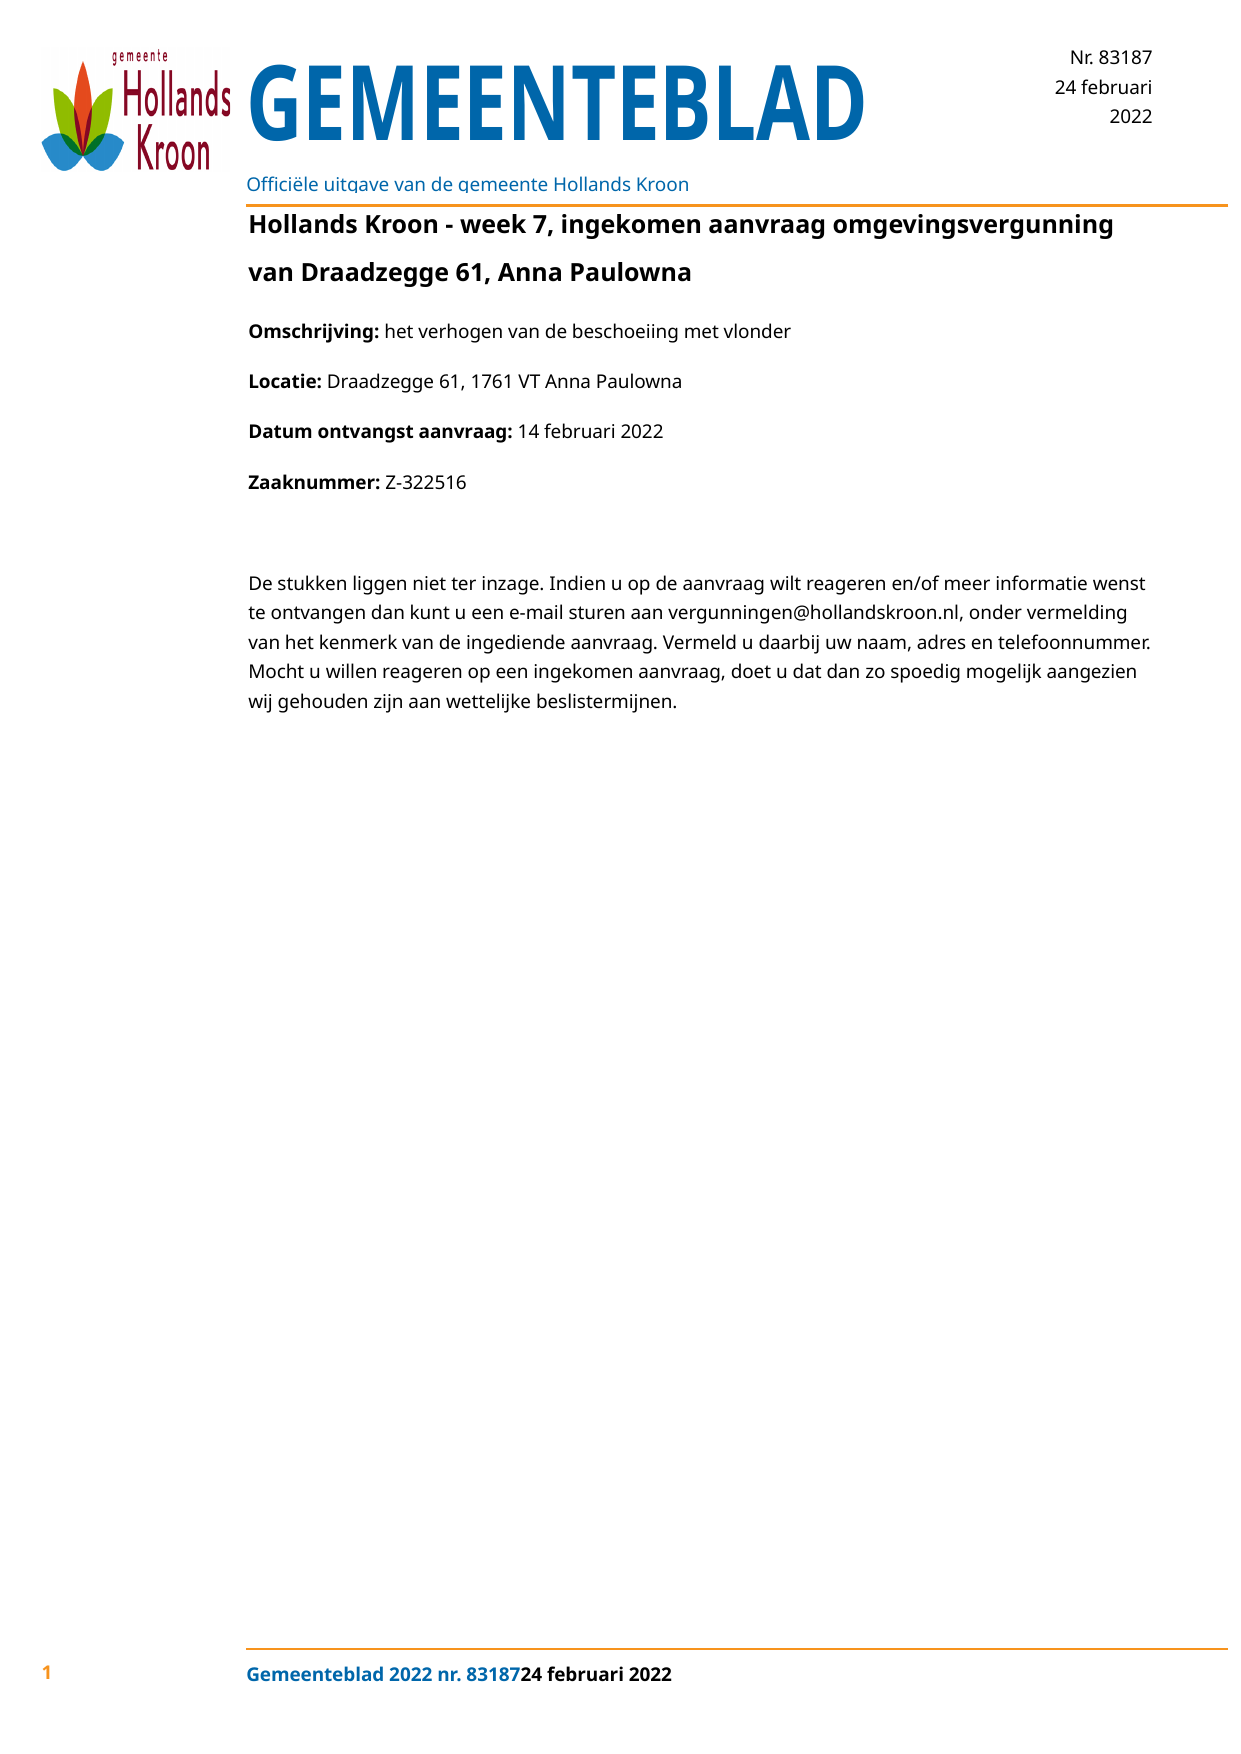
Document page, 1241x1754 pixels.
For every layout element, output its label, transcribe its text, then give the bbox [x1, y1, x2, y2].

text Hollands Kroon - week 7, ingekomen aanvraag omgevingsvergunning van Draadzegge 61, Anna Paulowna [248, 207, 1152, 288]
text Omschrijving: het verhogen van de beschoeiing met vlonder [248, 318, 1152, 344]
text Datum ontvangst aanvraag: 14 februari 2022 [248, 419, 1152, 444]
text De stukken liggen niet ter inzage. Indien u op de aanvraag wilt reageren en/of meer informatie wenst te ontvangen dan kunt u een e-mail sturen aan vergunningen@hollandskroon.nl, onder vermelding van het kenmerk van de ingediende aanvraag. Vermeld u daarbij uw naam, adres en telefoonnummer. Mocht u willen reageren op een ingekomen aanvraag, doet u dat dan zo spoedig mogelijk aangezien wij gehouden zijn aan wettelijke beslistermijnen. [248, 570, 1152, 714]
picture [41, 47, 231, 172]
text Zaaknummer: Z-322516 [248, 469, 1152, 495]
text Locatie: Draadzegge 61, 1761 VT Anna Paulowna [248, 368, 1152, 394]
